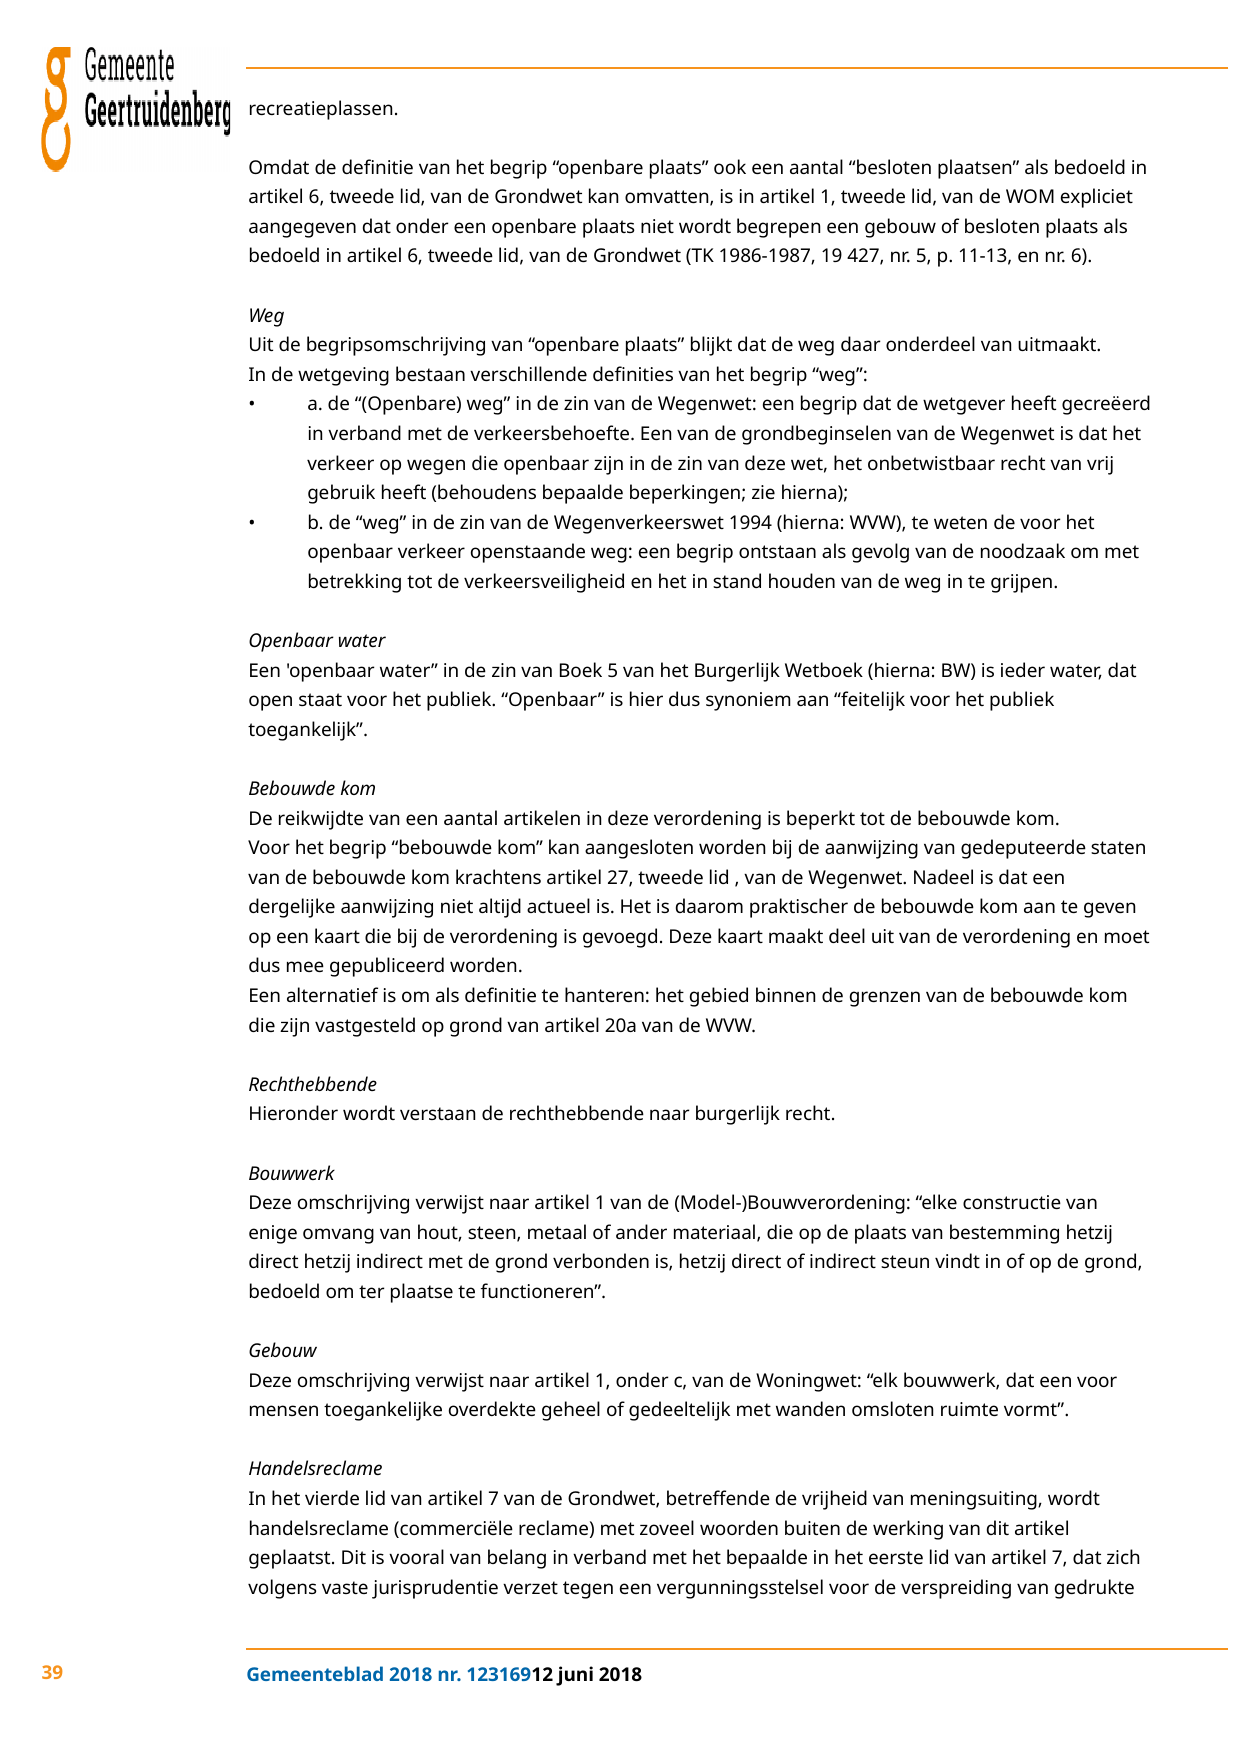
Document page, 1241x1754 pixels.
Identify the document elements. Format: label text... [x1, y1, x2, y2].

text In het vierde lid van artikel 7 van de Grondwet, betreffende de vrijheid van meningsuiting, wordt handelsreclame (commerciële reclame) met zoveel woorden buiten de werking van dit artikel geplaatst. Dit is vooral van belang in verband met het bepaalde in het eerste lid van artikel 7, dat zich volgens vaste jurisprudentie verzet tegen een vergunningsstelsel voor de verspreiding van gedrukte [248, 1485, 1152, 1600]
text Voor het begrip “bebouwde kom” kan aangesloten worden bij de aanwijzing van gedeputeerde staten van de bebouwde kom krachtens artikel 27, tweede lid , van de Wegenwet. Nadeel is dat een dergelijke aanwijzing niet altijd actueel is. Het is daarom praktischer de bebouwde kom aan te geven op een kaart die bij de verordening is gevoegd. Deze kaart maakt deel uit van de verordening en moet dus mee gepubliceerd worden. [248, 834, 1152, 978]
text Hieronder wordt verstaan de rechthebbende naar burgerlijk recht. [248, 1101, 1152, 1126]
text Rechthebbende [248, 1071, 1152, 1097]
text Handelsreclame [248, 1456, 1152, 1481]
text Een alternatief is om als definitie te hanteren: het gebied binnen de grenzen van de bebouwde kom die zijn vastgesteld op grond van artikel 20a van de WVW. [248, 982, 1152, 1038]
text Gebouw [248, 1337, 1152, 1363]
text Weg [248, 302, 1152, 328]
text Deze omschrijving verwijst naar artikel 1, onder c, van de Woningwet: “elk bouwwerk, dat een voor mensen toegankelijke overdekte geheel of gedeeltelijk met wanden omsloten ruimte vormt”. [248, 1367, 1152, 1422]
list a. de “(Openbare) weg” in de zin van de Wegenwet: een begrip dat de wetgever heeft gecreëerd in verband met de verkeersbehoefte. Een van de grondbeginselen van de Wegenwet is dat het verkeer op wegen die openbaar zijn in de zin van deze wet, het onbetwistbaar recht van vrij gebruik heeft (behoudens bepaalde beperkingen; zie hierna); [248, 391, 1152, 505]
text recreatieplassen. [248, 95, 1152, 121]
text Omdat de definitie van het begrip “openbare plaats” ook een aantal “besloten plaatsen” als bedoeld in artikel 6, tweede lid, van de Grondwet kan omvatten, is in artikel 1, tweede lid, van de WOM expliciet aangegeven dat onder een openbare plaats niet wordt begrepen een gebouw of besloten plaats als bedoeld in artikel 6, tweede lid, van de Grondwet (TK 1986-1987, 19 427, nr. 5, p. 11-13, en nr. 6). [248, 154, 1152, 268]
text Bebouwde kom [248, 775, 1152, 801]
text In de wetgeving bestaan verschillende definities van het begrip “weg”: [248, 361, 1152, 387]
picture [41, 47, 231, 172]
text Uit de begripsomschrijving van “openbare plaats” blijkt dat de weg daar onderdeel van uitmaakt. [248, 331, 1152, 357]
text Deze omschrijving verwijst naar artikel 1 van de (Model-)Bouwverordening: “elke constructie van enige omvang van hout, steen, metaal of ander materiaal, die op de plaats van bestemming hetzij direct hetzij indirect met de grond verbonden is, hetzij direct of indirect steun vindt in of op de grond, bedoeld om ter plaatse te functioneren”. [248, 1189, 1152, 1304]
list b. de “weg” in de zin van de Wegenverkeerswet 1994 (hierna: WVW), te weten de voor het openbaar verkeer openstaande weg: een begrip ontstaan als gevolg van de noodzaak om met betrekking tot de verkeersveiligheid en het in stand houden van de weg in te grijpen. [248, 509, 1152, 594]
text De reikwijdte van een aantal artikelen in deze verordening is beperkt tot de bebouwde kom. [248, 805, 1152, 831]
text Een 'openbaar water” in de zin van Boek 5 van het Burgerlijk Wetboek (hierna: BW) is ieder water, dat open staat voor het publiek. “Openbaar” is hier dus synoniem aan “feitelijk voor het publiek toegankelijk”. [248, 657, 1152, 742]
text Bouwwerk [248, 1160, 1152, 1186]
text Openbaar water [248, 627, 1152, 653]
